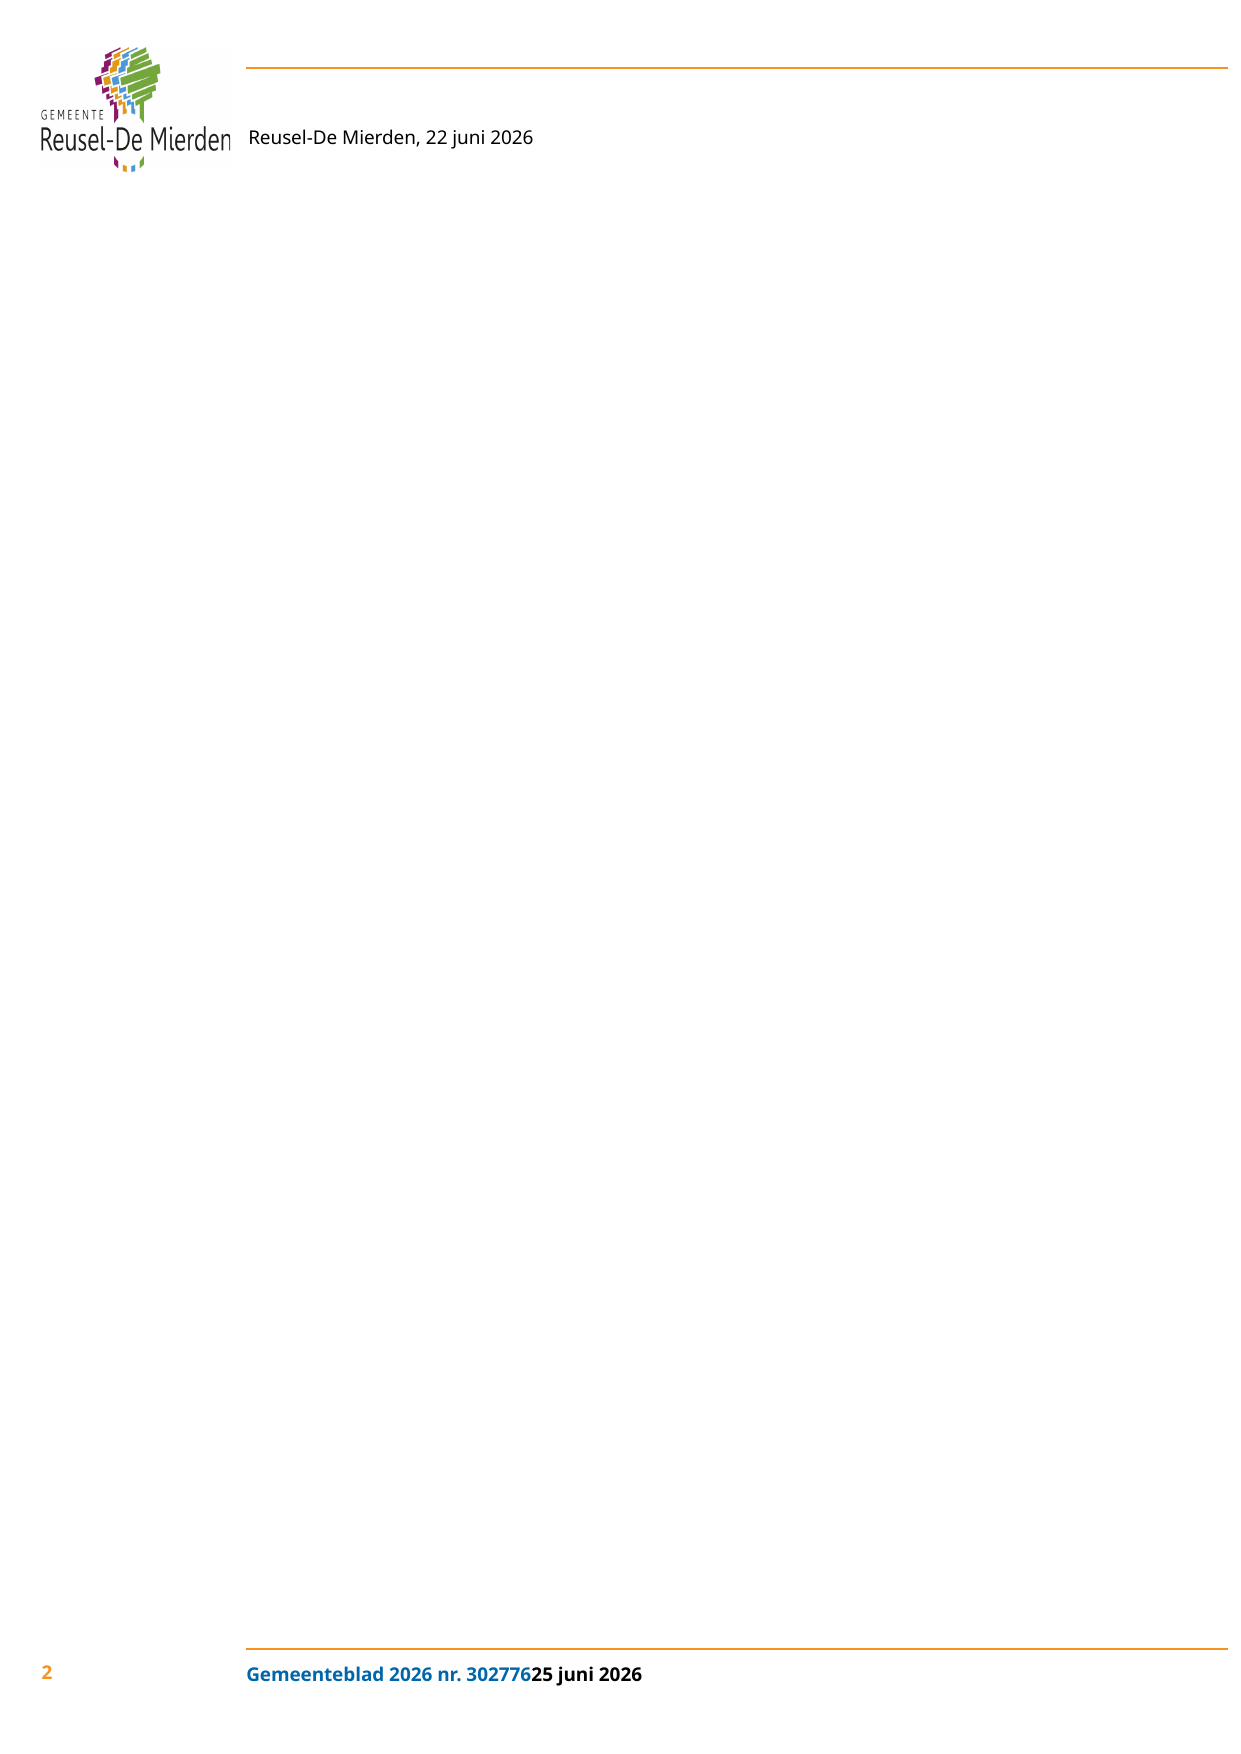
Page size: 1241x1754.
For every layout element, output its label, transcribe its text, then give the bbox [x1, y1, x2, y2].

text Reusel-De Mierden, 22 juni 2026 [248, 124, 1152, 150]
picture [41, 47, 231, 172]
